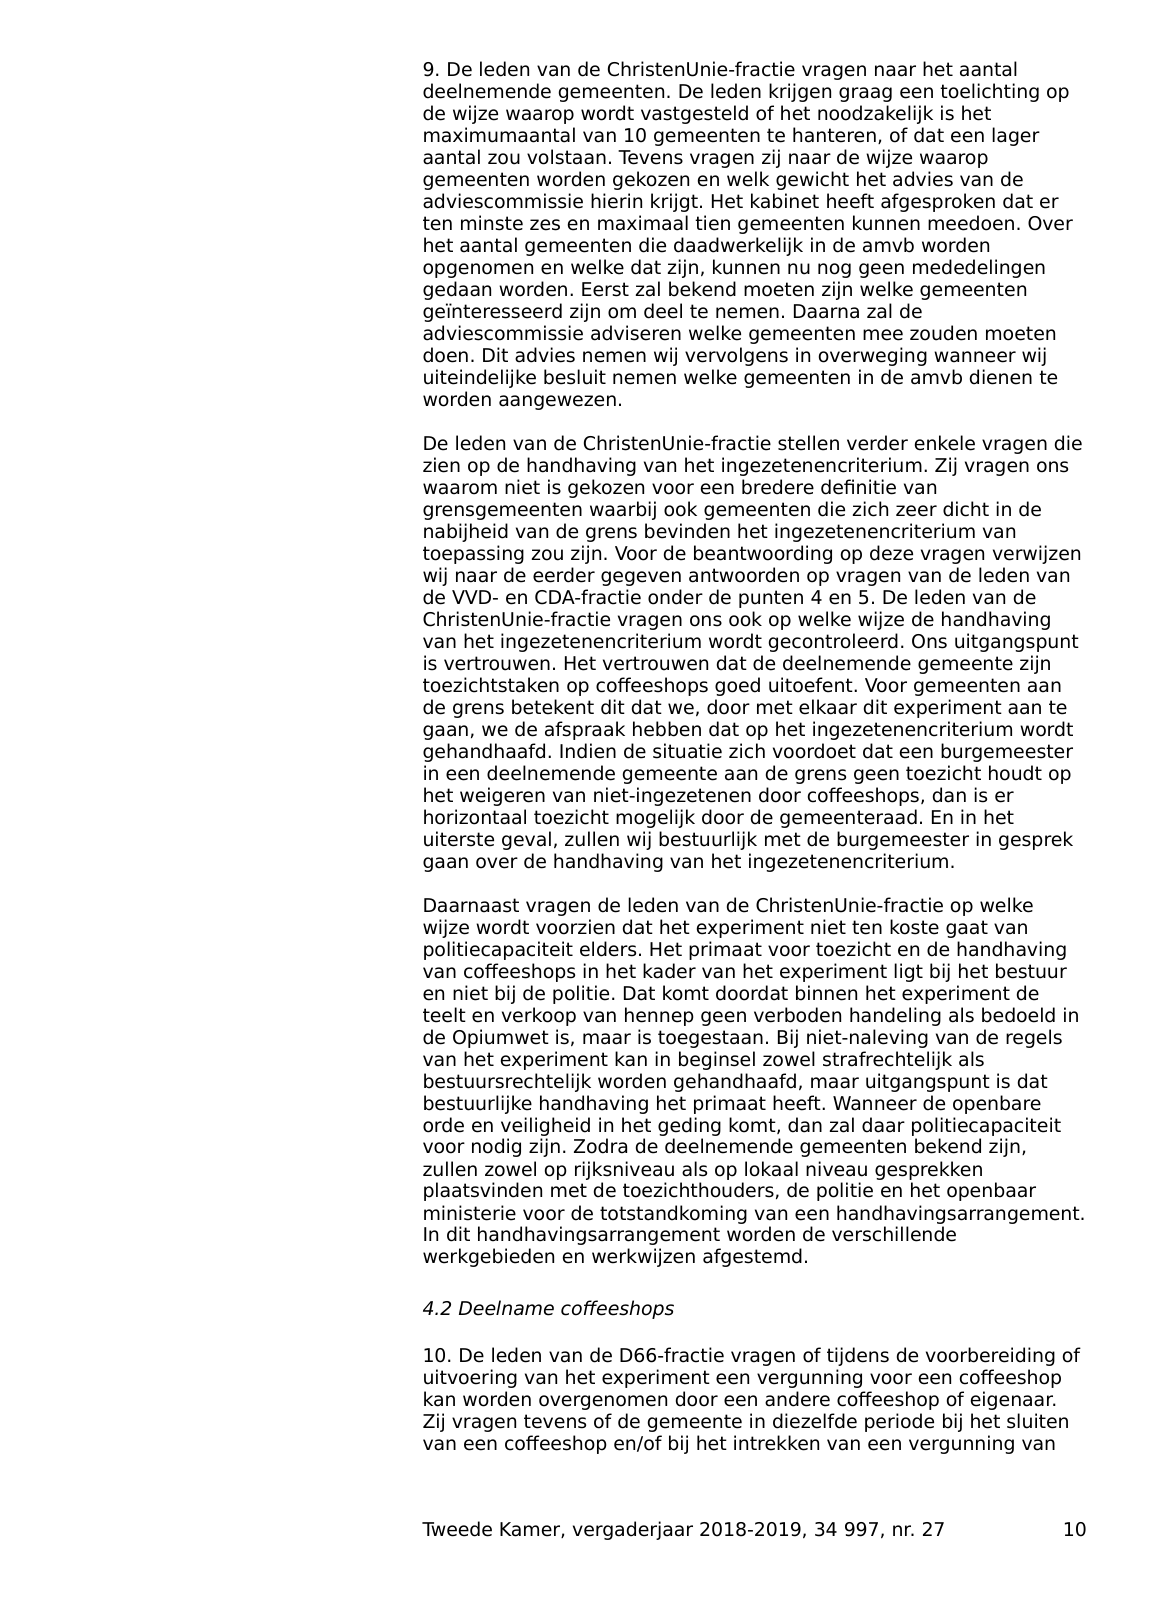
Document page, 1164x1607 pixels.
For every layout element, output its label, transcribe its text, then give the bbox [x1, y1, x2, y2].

text 9. De leden van de ChristenUnie-fractie vragen naar het aantal deelnemende gemeenten. De leden krijgen graag een toelichting op de wijze waarop wordt vastgesteld of het noodzakelijk is het maximumaantal van 10 gemeenten te hanteren, of dat een lager aantal zou volstaan. Tevens vragen zij naar de wijze waarop gemeenten worden gekozen en welk gewicht het advies van de adviescommissie hierin krijgt. Het kabinet heeft afgesproken dat er ten minste zes en maximaal tien gemeenten kunnen meedoen. Over het aantal gemeenten die daadwerkelijk in de amvb worden opgenomen en welke dat zijn, kunnen nu nog geen mededelingen gedaan worden. Eerst zal bekend moeten zijn welke gemeenten geïnteresseerd zijn om deel te nemen. Daarna zal de adviescommissie adviseren welke gemeenten mee zouden moeten doen. Dit advies nemen wij vervolgens in overweging wanneer wij uiteindelijke besluit nemen welke gemeenten in de amvb dienen te worden aangewezen. [422, 59, 1087, 411]
text De leden van de ChristenUnie-fractie stellen verder enkele vragen die zien op de handhaving van het ingezetenencriterium. Zij vragen ons waarom niet is gekozen voor een bredere definitie van grensgemeenten waarbij ook gemeenten die zich zeer dicht in de nabijheid van de grens bevinden het ingezetenencriterium van toepassing zou zijn. Voor de beantwoording op deze vragen verwijzen wij naar de eerder gegeven antwoorden op vragen van de leden van de VVD- en CDA-fractie onder de punten 4 en 5. De leden van de ChristenUnie-fractie vragen ons ook op welke wijze de handhaving van het ingezetenencriterium wordt gecontroleerd. Ons uitgangspunt is vertrouwen. Het vertrouwen dat de deelnemende gemeente zijn toezichtstaken op coffeeshops goed uitoefent. Voor gemeenten aan de grens betekent dit dat we, door met elkaar dit experiment aan te gaan, we de afspraak hebben dat op het ingezetenencriterium wordt gehandhaafd. Indien de situatie zich voordoet dat een burgemeester in een deelnemende gemeente aan de grens geen toezicht houdt op het weigeren van niet-ingezetenen door coffeeshops, dan is er horizontaal toezicht mogelijk door de gemeenteraad. En in het uiterste geval, zullen wij bestuurlijk met de burgemeester in gesprek gaan over de handhaving van het ingezetenencriterium. [422, 433, 1087, 872]
text 10. De leden van de D66-fractie vragen of tijdens de voorbereiding of uitvoering van het experiment een vergunning voor een coffeeshop kan worden overgenomen door een andere coffeeshop of eigenaar. Zij vragen tevens of de gemeente in diezelfde periode bij het sluiten van een coffeeshop en/of bij het intrekken van een vergunning van [422, 1345, 1087, 1455]
subtitle 4.2 Deelname coffeeshops [422, 1298, 1087, 1320]
text Daarnaast vragen de leden van de ChristenUnie-fractie op welke wijze wordt voorzien dat het experiment niet ten koste gaat van politiecapaciteit elders. Het primaat voor toezicht en de handhaving van coffeeshops in het kader van het experiment ligt bij het bestuur en niet bij de politie. Dat komt doordat binnen het experiment de teelt en verkoop van hennep geen verboden handeling als bedoeld in de Opiumwet is, maar is toegestaan. Bij niet-naleving van de regels van het experiment kan in beginsel zowel strafrechtelijk als bestuursrechtelijk worden gehandhaafd, maar uitgangspunt is dat bestuurlijke handhaving het primaat heeft. Wanneer de openbare orde en veiligheid in het geding komt, dan zal daar politiecapaciteit voor nodig zijn. Zodra de deelnemende gemeenten bekend zijn, zullen zowel op rijksniveau als op lokaal niveau gesprekken plaatsvinden met de toezichthouders, de politie en het openbaar ministerie voor de totstandkoming van een handhavingsarrangement. In dit handhavingsarrangement worden de verschillende werkgebieden en werkwijzen afgestemd. [422, 895, 1087, 1268]
